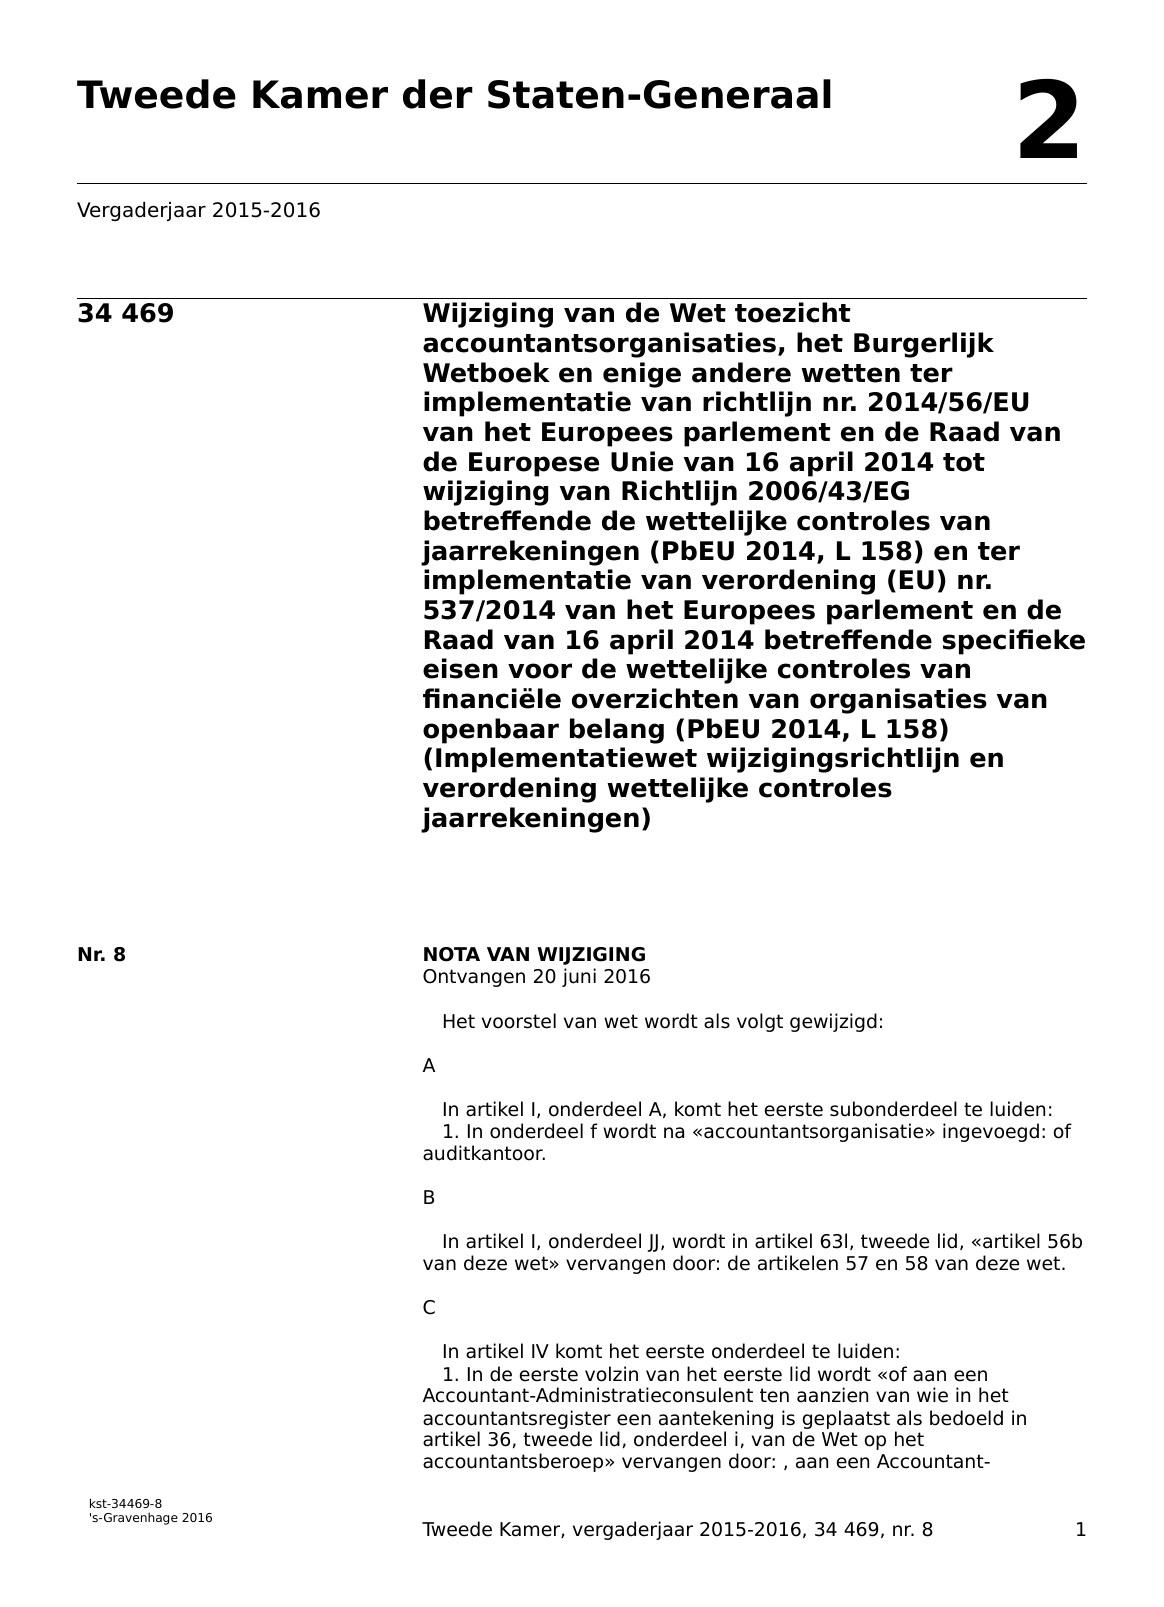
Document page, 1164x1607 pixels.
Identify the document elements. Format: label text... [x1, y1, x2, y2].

text In artikel I, onderdeel JJ, wordt in artikel 63l, tweede lid, «artikel 56b van deze wet» vervangen door: de artikelen 57 en 58 van deze wet. [422, 1231, 1087, 1275]
text In artikel IV komt het eerste onderdeel te luiden: [422, 1341, 1087, 1363]
table_cell Vergaderjaar 2015-2016 [77, 184, 1087, 298]
subtitle C [422, 1297, 1087, 1319]
subtitle A [422, 1055, 1087, 1077]
text Ontvangen 20 juni 2016 [422, 966, 1087, 988]
table_header 2 [886, 59, 1087, 183]
text 1. In onderdeel f wordt na «accountantsorganisatie» ingevoegd: of auditkantoor. [422, 1121, 1087, 1165]
subtitle 34 469 Wijziging van de Wet toezicht accountantsorganisaties, het Burgerlijk Wetboek en enige andere wetten ter implementatie van richtlijn nr. 2014/56/EU van het Europees parlement en de Raad van de Europese Unie van 16 april 2014 tot wijziging van Richtlijn 2006/43/EG betreffende de wettelijke controles van jaarrekeningen (PbEU 2014, L 158) en ter implementatie van verordening (EU) nr. 537/2014 van het Europees parlement en de Raad van 16 april 2014 betreffende specifieke eisen voor de wettelijke controles van financiële overzichten van organisaties van openbaar belang (PbEU 2014, L 158) (Implementatiewet wijzigingsrichtlijn en verordening wettelijke controles jaarrekeningen) [77, 299, 1087, 833]
subtitle B [422, 1187, 1087, 1209]
table_header Tweede Kamer der Staten-Generaal [77, 59, 886, 183]
text Het voorstel van wet wordt als volgt gewijzigd: [422, 1011, 1087, 1032]
text kst-34469-8 [88, 1497, 323, 1511]
text 's-Gravenhage 2016 [88, 1511, 323, 1525]
subtitle Nr. 8 NOTA VAN WIJZIGING [77, 944, 1087, 966]
text 1. In de eerste volzin van het eerste lid wordt «of aan een Accountant-Administratieconsulent ten aanzien van wie in het accountantsregister een aantekening is geplaatst als bedoeld in artikel 36, tweede lid, onderdeel i, van de Wet op het accountantsberoep» vervangen door: , aan een Accountant- [422, 1363, 1087, 1473]
text In artikel I, onderdeel A, komt het eerste subonderdeel te luiden: [422, 1099, 1087, 1121]
